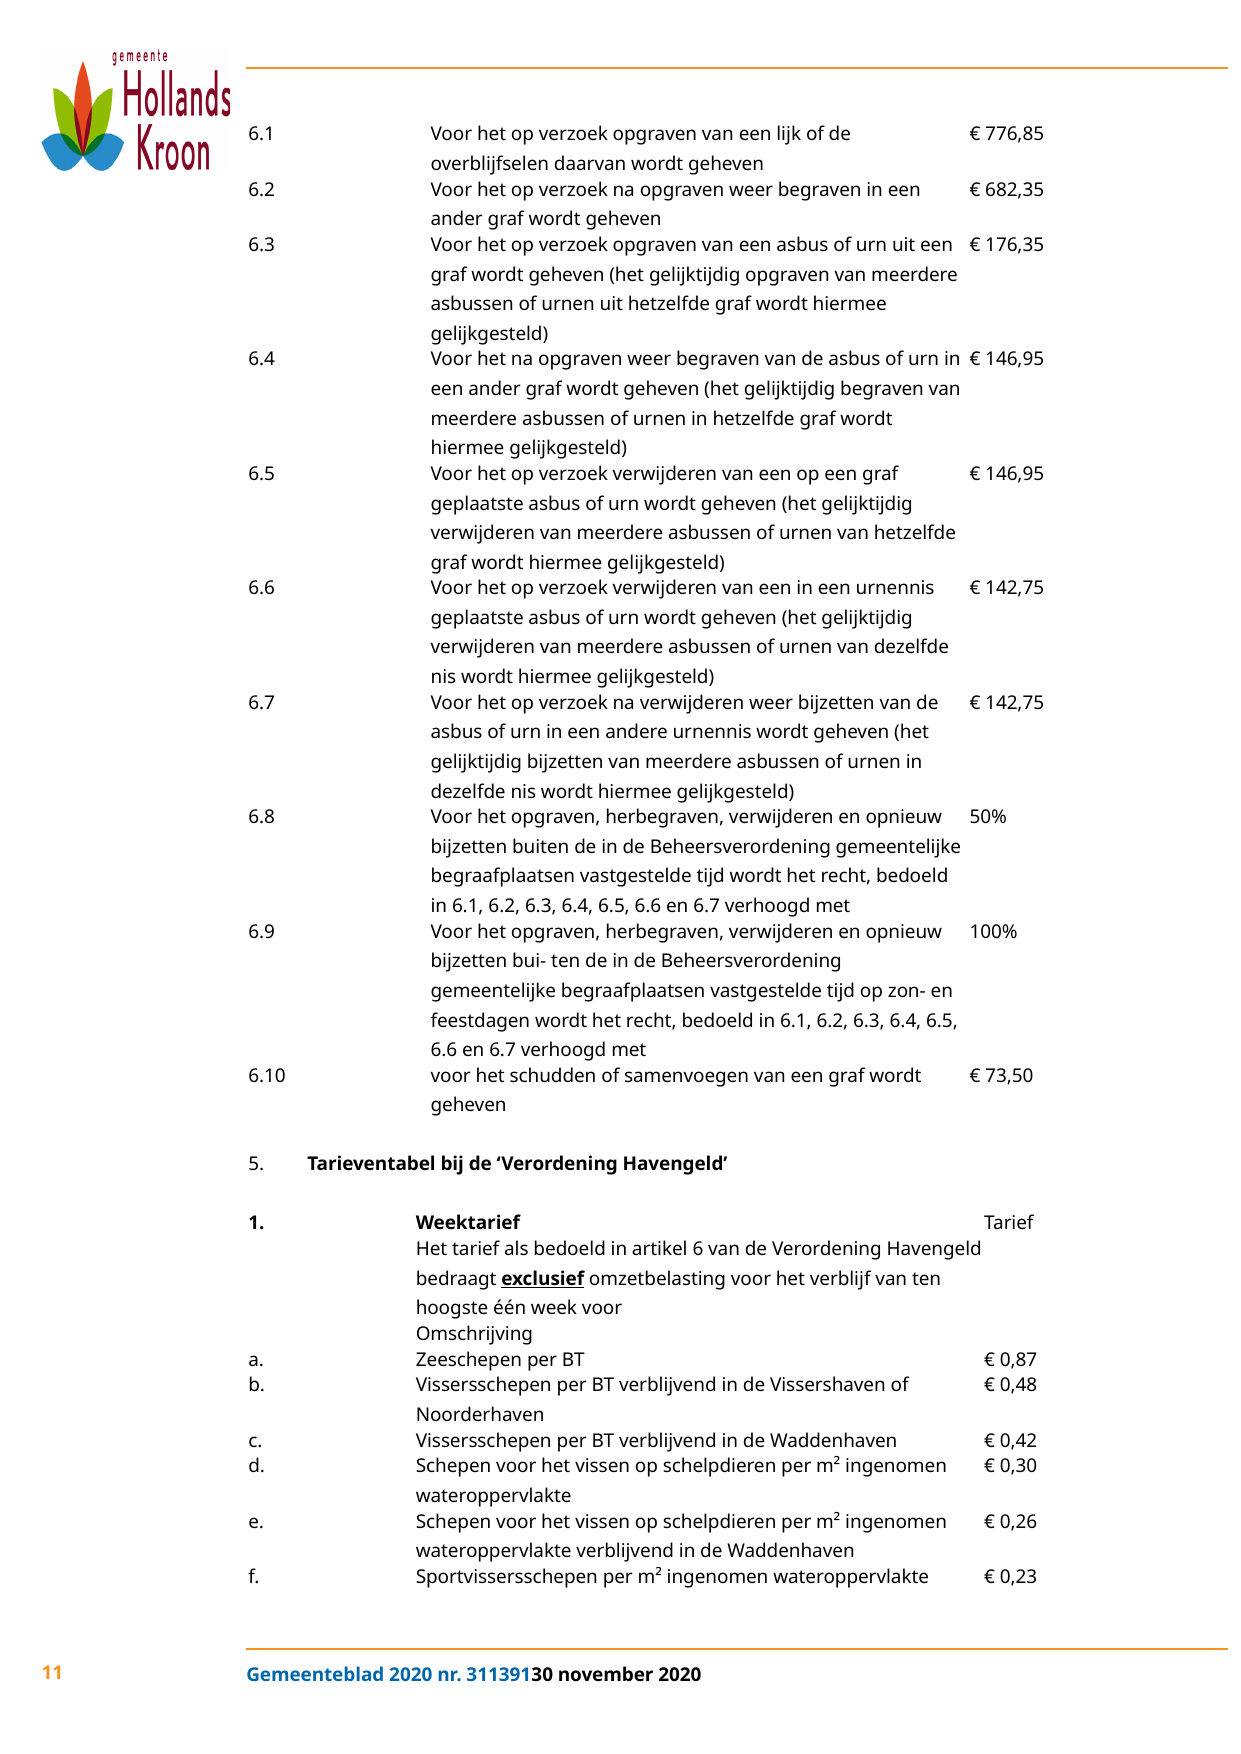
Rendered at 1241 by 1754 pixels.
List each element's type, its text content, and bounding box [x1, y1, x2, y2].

table_cell € 146,95 [969, 346, 1152, 460]
table_cell [969, 95, 1152, 121]
table_cell Voor het opgraven, herbegraven, verwijderen en opnieuw bijzetten bui- ten de in de Beheersverordening gemeentelijke begraafplaatsen vastgestelde tijd op zon- en feestdagen wordt het recht, bedoeld in 6.1, 6.2, 6.3, 6.4, 6.5, 6.6 en 6.7 verhoogd met [430, 918, 969, 1062]
table_cell 6.7 [248, 689, 430, 803]
table_cell € 776,85 [969, 121, 1152, 176]
table_cell € 142,75 [969, 575, 1152, 689]
table_cell 6.5 [248, 460, 430, 574]
table_cell € 0,30 [984, 1453, 1152, 1508]
table_cell 6.6 [248, 575, 430, 689]
table_cell Sportvissersschepen per m² ingenomen wateroppervlakte [416, 1563, 984, 1589]
table_header Tarief [984, 1210, 1152, 1235]
table_cell € 176,35 [969, 231, 1152, 346]
picture [41, 47, 231, 172]
table_cell 6.1 [248, 121, 430, 176]
table_cell Voor het op verzoek verwijderen van een op een graf geplaatste asbus of urn wordt geheven (het gelijktijdig verwijderen van meerdere asbussen of urnen van hetzelfde graf wordt hiermee gelijkgesteld) [430, 460, 969, 574]
table_cell € 146,95 [969, 460, 1152, 574]
table_cell c. [248, 1427, 416, 1453]
table_cell Vissersschepen per BT verblijvend in de Vissershaven of Noorderhaven [416, 1372, 984, 1427]
table_cell e. [248, 1508, 416, 1563]
table_cell 50% [969, 804, 1152, 918]
table_header Weektarief [416, 1210, 984, 1235]
table_cell 6.2 [248, 176, 430, 231]
table_cell [248, 1235, 416, 1320]
table_cell € 73,50 [969, 1062, 1152, 1117]
table_cell 6.10 [248, 1062, 430, 1117]
table_cell voor het schudden of samenvoegen van een graf wordt geheven [430, 1062, 969, 1117]
table_cell 6.4 [248, 346, 430, 460]
table_cell [248, 1320, 416, 1346]
table_cell € 0,87 [984, 1346, 1152, 1372]
table_cell b. [248, 1372, 416, 1427]
table_cell 6.8 [248, 804, 430, 918]
table_cell Omschrijving [416, 1320, 984, 1346]
table_cell Voor het opgraven, herbegraven, verwijderen en opnieuw bijzetten buiten de in de Beheersverordening gemeentelijke begraafplaatsen vastgestelde tijd wordt het recht, bedoeld in 6.1, 6.2, 6.3, 6.4, 6.5, 6.6 en 6.7 verhoogd met [430, 804, 969, 918]
table_cell Schepen voor het vissen op schelpdieren per m² ingenomen wateroppervlakte verblijvend in de Waddenhaven [416, 1508, 984, 1563]
table_cell Schepen voor het vissen op schelpdieren per m² ingenomen wateroppervlakte [416, 1453, 984, 1508]
table_cell 6.3 [248, 231, 430, 346]
table_cell Voor het op verzoek na opgraven weer begraven in een ander graf wordt geheven [430, 176, 969, 231]
table_cell 100% [969, 918, 1152, 1062]
table_cell [984, 1235, 1152, 1320]
table_cell d. [248, 1453, 416, 1508]
table_cell Vissersschepen per BT verblijvend in de Waddenhaven [416, 1427, 984, 1453]
table_cell Voor het op verzoek na verwijderen weer bijzetten van de asbus of urn in een andere urnennis wordt geheven (het gelijktijdig bijzetten van meerdere asbussen of urnen in dezelfde nis wordt hiermee gelijkgesteld) [430, 689, 969, 803]
table_cell Voor het op verzoek opgraven van een lijk of de overblijfselen daarvan wordt geheven [430, 121, 969, 176]
table_cell f. [248, 1563, 416, 1589]
table_header 1. [248, 1210, 416, 1235]
table_cell Voor het na opgraven weer begraven van de asbus of urn in een ander graf wordt geheven (het gelijktijdig begraven van meerdere asbussen of urnen in hetzelfde graf wordt hiermee gelijkgesteld) [430, 346, 969, 460]
table_cell [984, 1320, 1152, 1346]
table_cell € 0,48 [984, 1372, 1152, 1427]
table_cell € 0,23 [984, 1563, 1152, 1589]
table_cell € 0,26 [984, 1508, 1152, 1563]
table_cell [430, 95, 969, 121]
table_cell a. [248, 1346, 416, 1372]
table_cell Voor het op verzoek opgraven van een asbus of urn uit een graf wordt geheven (het gelijktijdig opgraven van meerdere asbussen of urnen uit hetzelfde graf wordt hiermee gelijkgesteld) [430, 231, 969, 346]
table_cell [248, 95, 430, 121]
list Tarieventabel bij de ‘Verordening Havengeld’ [248, 1150, 1152, 1176]
table_cell Zeeschepen per BT [416, 1346, 984, 1372]
table_cell Het tarief als bedoeld in artikel 6 van de Verordening Havengeld bedraagt exclusief omzetbelasting voor het verblijf van ten hoogste één week voor [416, 1235, 984, 1320]
table_cell € 682,35 [969, 176, 1152, 231]
table_cell € 0,42 [984, 1427, 1152, 1453]
table_cell € 142,75 [969, 689, 1152, 803]
table_cell Voor het op verzoek verwijderen van een in een urnennis geplaatste asbus of urn wordt geheven (het gelijktijdig verwijderen van meerdere asbussen of urnen van dezelfde nis wordt hiermee gelijkgesteld) [430, 575, 969, 689]
table_cell 6.9 [248, 918, 430, 1062]
